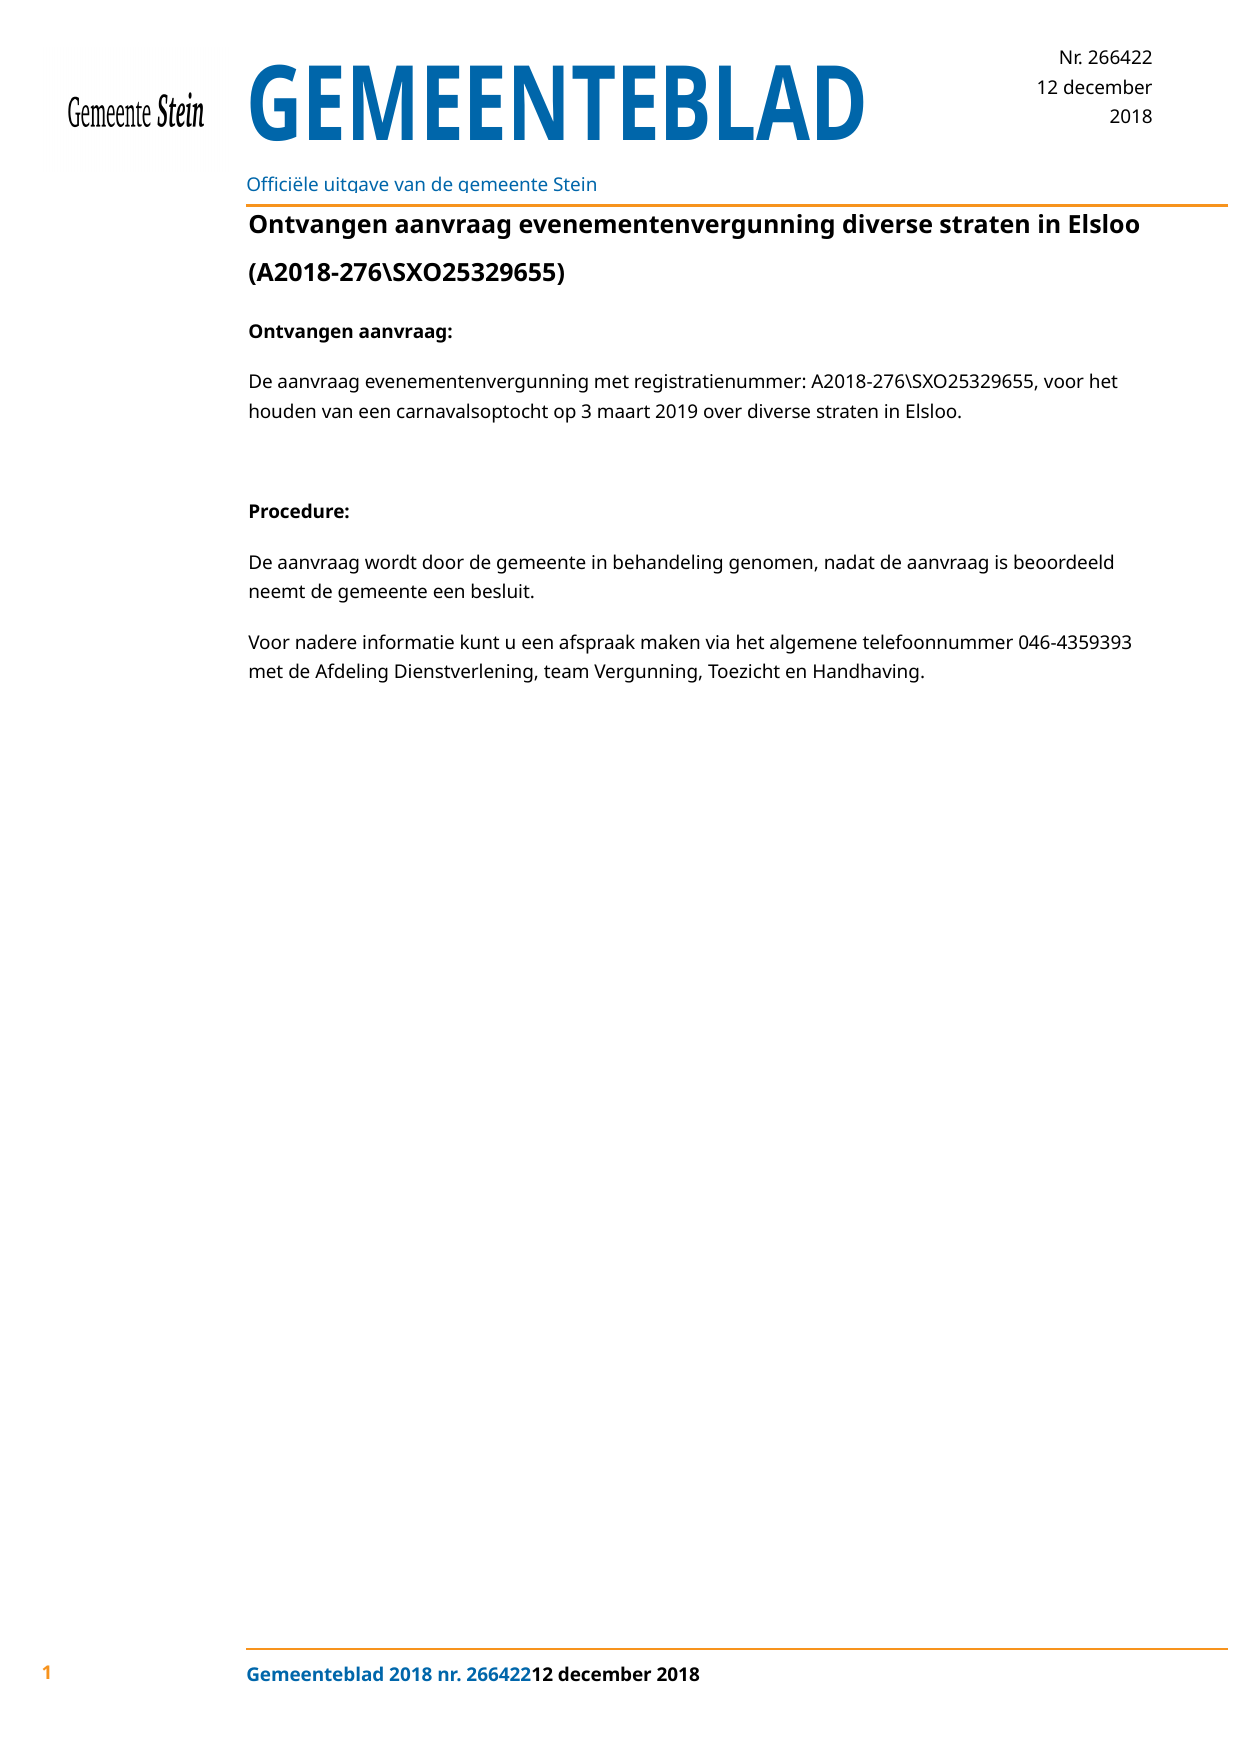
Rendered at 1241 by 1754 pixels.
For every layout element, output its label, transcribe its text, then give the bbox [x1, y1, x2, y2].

text Ontvangen aanvraag evenementenvergunning diverse straten in Elsloo (A2018-276\SXO25329655) [248, 207, 1152, 288]
picture [41, 47, 231, 172]
text Procedure: [248, 499, 1152, 524]
text De aanvraag wordt door de gemeente in behandeling genomen, nadat de aanvraag is beoordeeld neemt de gemeente een besluit. [248, 549, 1152, 604]
text Ontvangen aanvraag: [248, 318, 1152, 344]
text De aanvraag evenementenvergunning met registratienummer: A2018-276\SXO25329655, voor het houden van een carnavalsoptocht op 3 maart 2019 over diverse straten in Elsloo. [248, 368, 1152, 424]
text Voor nadere informatie kunt u een afspraak maken via het algemene telefoonnummer 046-4359393 met de Afdeling Dienstverlening, team Vergunning, Toezicht en Handhaving. [248, 629, 1152, 684]
